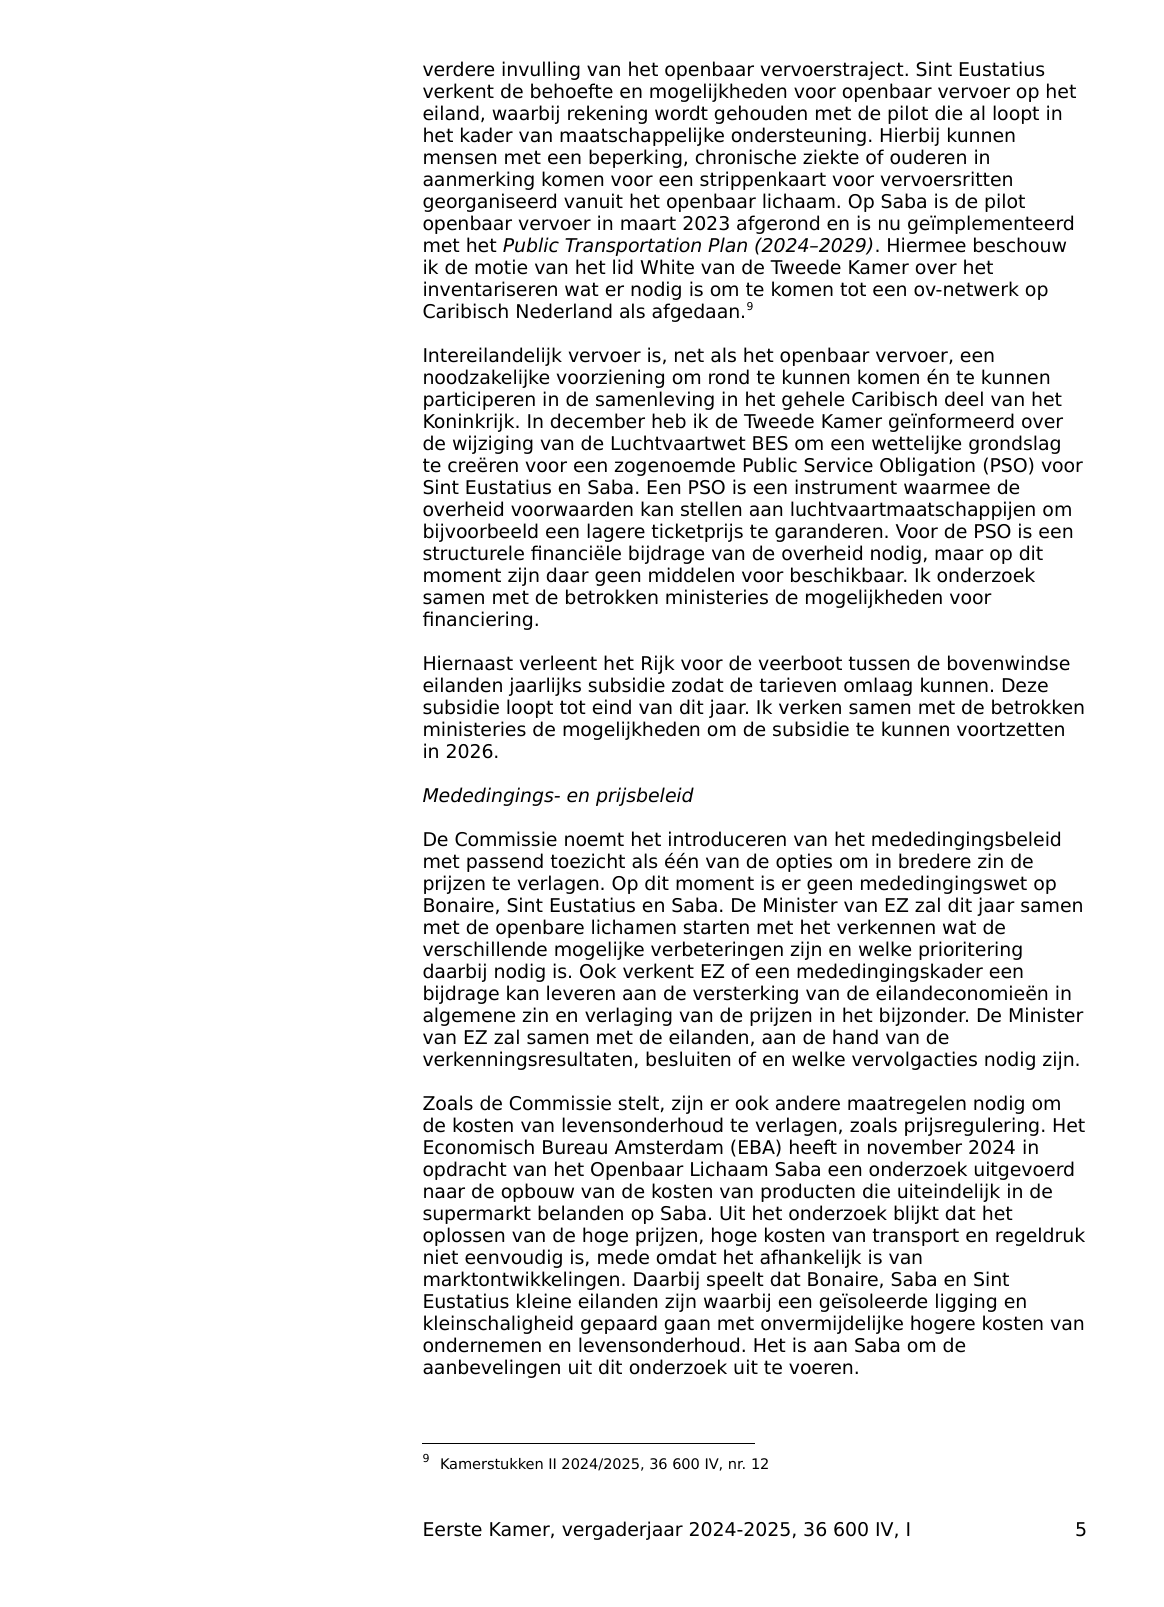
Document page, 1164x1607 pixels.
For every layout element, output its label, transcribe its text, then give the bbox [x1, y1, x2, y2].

text Hiernaast verleent het Rijk voor de veerboot tussen de bovenwindse eilanden jaarlijks subsidie zodat de tarieven omlaag kunnen. Deze subsidie loopt tot eind van dit jaar. Ik verken samen met de betrokken ministeries de mogelijkheden om de subsidie te kunnen voortzetten in 2026. [422, 653, 1087, 763]
text Intereilandelijk vervoer is, net als het openbaar vervoer, een noodzakelijke voorziening om rond te kunnen komen én te kunnen participeren in de samenleving in het gehele Caribisch deel van het Koninkrijk. In december heb ik de Tweede Kamer geïnformeerd over de wijziging van de Luchtvaartwet BES om een wettelijke grondslag te creëren voor een zogenoemde Public Service Obligation (PSO) voor Sint Eustatius en Saba. Een PSO is een instrument waarmee de overheid voorwaarden kan stellen aan luchtvaartmaatschappijen om bijvoorbeeld een lagere ticketprijs te garanderen. Voor de PSO is een structurele financiële bijdrage van de overheid nodig, maar op dit moment zijn daar geen middelen voor beschikbaar. Ik onderzoek samen met de betrokken ministeries de mogelijkheden voor financiering. [422, 345, 1087, 631]
text Kamerstukken II 2024/2025, 36 600 IV, nr. 12 [422, 1452, 1087, 1474]
text De Commissie noemt het introduceren van het mededingingsbeleid met passend toezicht als één van de opties om in bredere zin de prijzen te verlagen. Op dit moment is er geen mededingingswet op Bonaire, Sint Eustatius en Saba. De Minister van EZ zal dit jaar samen met de openbare lichamen starten met het verkennen wat de verschillende mogelijke verbeteringen zijn en welke prioritering daarbij nodig is. Ook verkent EZ of een mededingingskader een bijdrage kan leveren aan de versterking van de eilandeconomieën in algemene zin en verlaging van de prijzen in het bijzonder. De Minister van EZ zal samen met de eilanden, aan de hand van de verkenningsresultaten, besluiten of en welke vervolgacties nodig zijn. [422, 829, 1087, 1071]
subtitle Mededingings- en prijsbeleid [422, 785, 1087, 807]
text verdere invulling van het openbaar vervoerstraject. Sint Eustatius verkent de behoefte en mogelijkheden voor openbaar vervoer op het eiland, waarbij rekening wordt gehouden met de pilot die al loopt in het kader van maatschappelijke ondersteuning. Hierbij kunnen mensen met een beperking, chronische ziekte of ouderen in aanmerking komen voor een strippenkaart voor vervoersritten georganiseerd vanuit het openbaar lichaam. Op Saba is de pilot openbaar vervoer in maart 2023 afgerond en is nu geïmplementeerd met het Public Transportation Plan (2024–2029). Hiermee beschouw ik de motie van het lid White van de Tweede Kamer over het inventariseren wat er nodig is om te komen tot een ov-netwerk op Caribisch Nederland als afgedaan. [422, 59, 1087, 323]
text Zoals de Commissie stelt, zijn er ook andere maatregelen nodig om de kosten van levensonderhoud te verlagen, zoals prijsregulering. Het Economisch Bureau Amsterdam (EBA) heeft in november 2024 in opdracht van het Openbaar Lichaam Saba een onderzoek uitgevoerd naar de opbouw van de kosten van producten die uiteindelijk in de supermarkt belanden op Saba. Uit het onderzoek blijkt dat het oplossen van de hoge prijzen, hoge kosten van transport en regeldruk niet eenvoudig is, mede omdat het afhankelijk is van marktontwikkelingen. Daarbij speelt dat Bonaire, Saba en Sint Eustatius kleine eilanden zijn waarbij een geïsoleerde ligging en kleinschaligheid gepaard gaan met onvermijdelijke hogere kosten van ondernemen en levensonderhoud. Het is aan Saba om de aanbevelingen uit dit onderzoek uit te voeren. [422, 1093, 1087, 1379]
